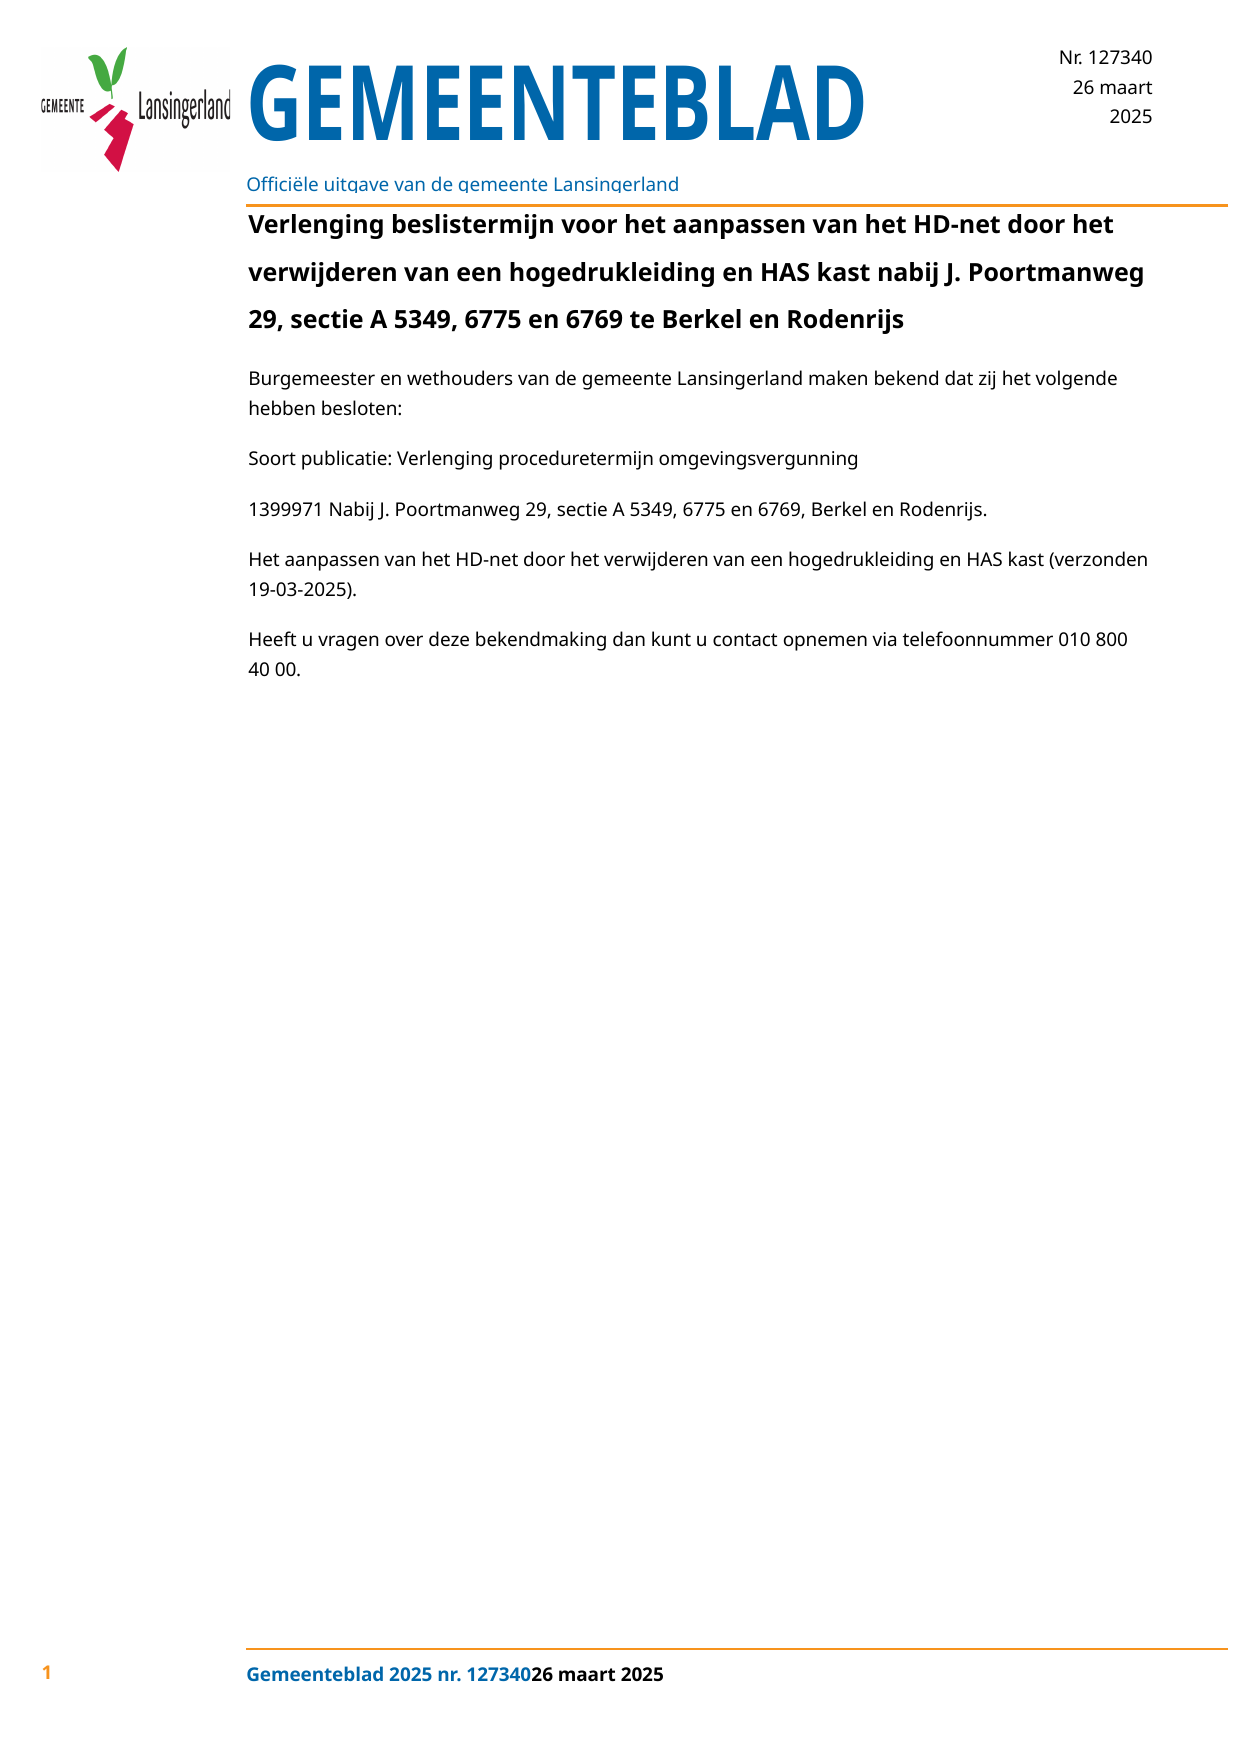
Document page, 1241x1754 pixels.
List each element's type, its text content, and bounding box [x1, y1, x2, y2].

text Burgemeester en wethouders van de gemeente Lansingerland maken bekend dat zij het volgende hebben besloten: [248, 366, 1152, 421]
text Heeft u vragen over deze bekendmaking dan kunt u contact opnemen via telefoonnummer 010 800 40 00. [248, 626, 1152, 682]
picture [41, 47, 231, 172]
text Soort publicatie: Verlenging proceduretermijn omgevingsvergunning [248, 446, 1152, 471]
text 1399971 Nabij J. Poortmanweg 29, sectie A 5349, 6775 en 6769, Berkel en Rodenrijs. [248, 496, 1152, 522]
text Verlenging beslistermijn voor het aanpassen van het HD-net door het verwijderen van een hogedrukleiding en HAS kast nabij J. Poortmanweg 29, sectie A 5349, 6775 en 6769 te Berkel en Rodenrijs [248, 207, 1152, 336]
text Het aanpassen van het HD-net door het verwijderen van een hogedrukleiding en HAS kast (verzonden 19-03-2025). [248, 546, 1152, 602]
